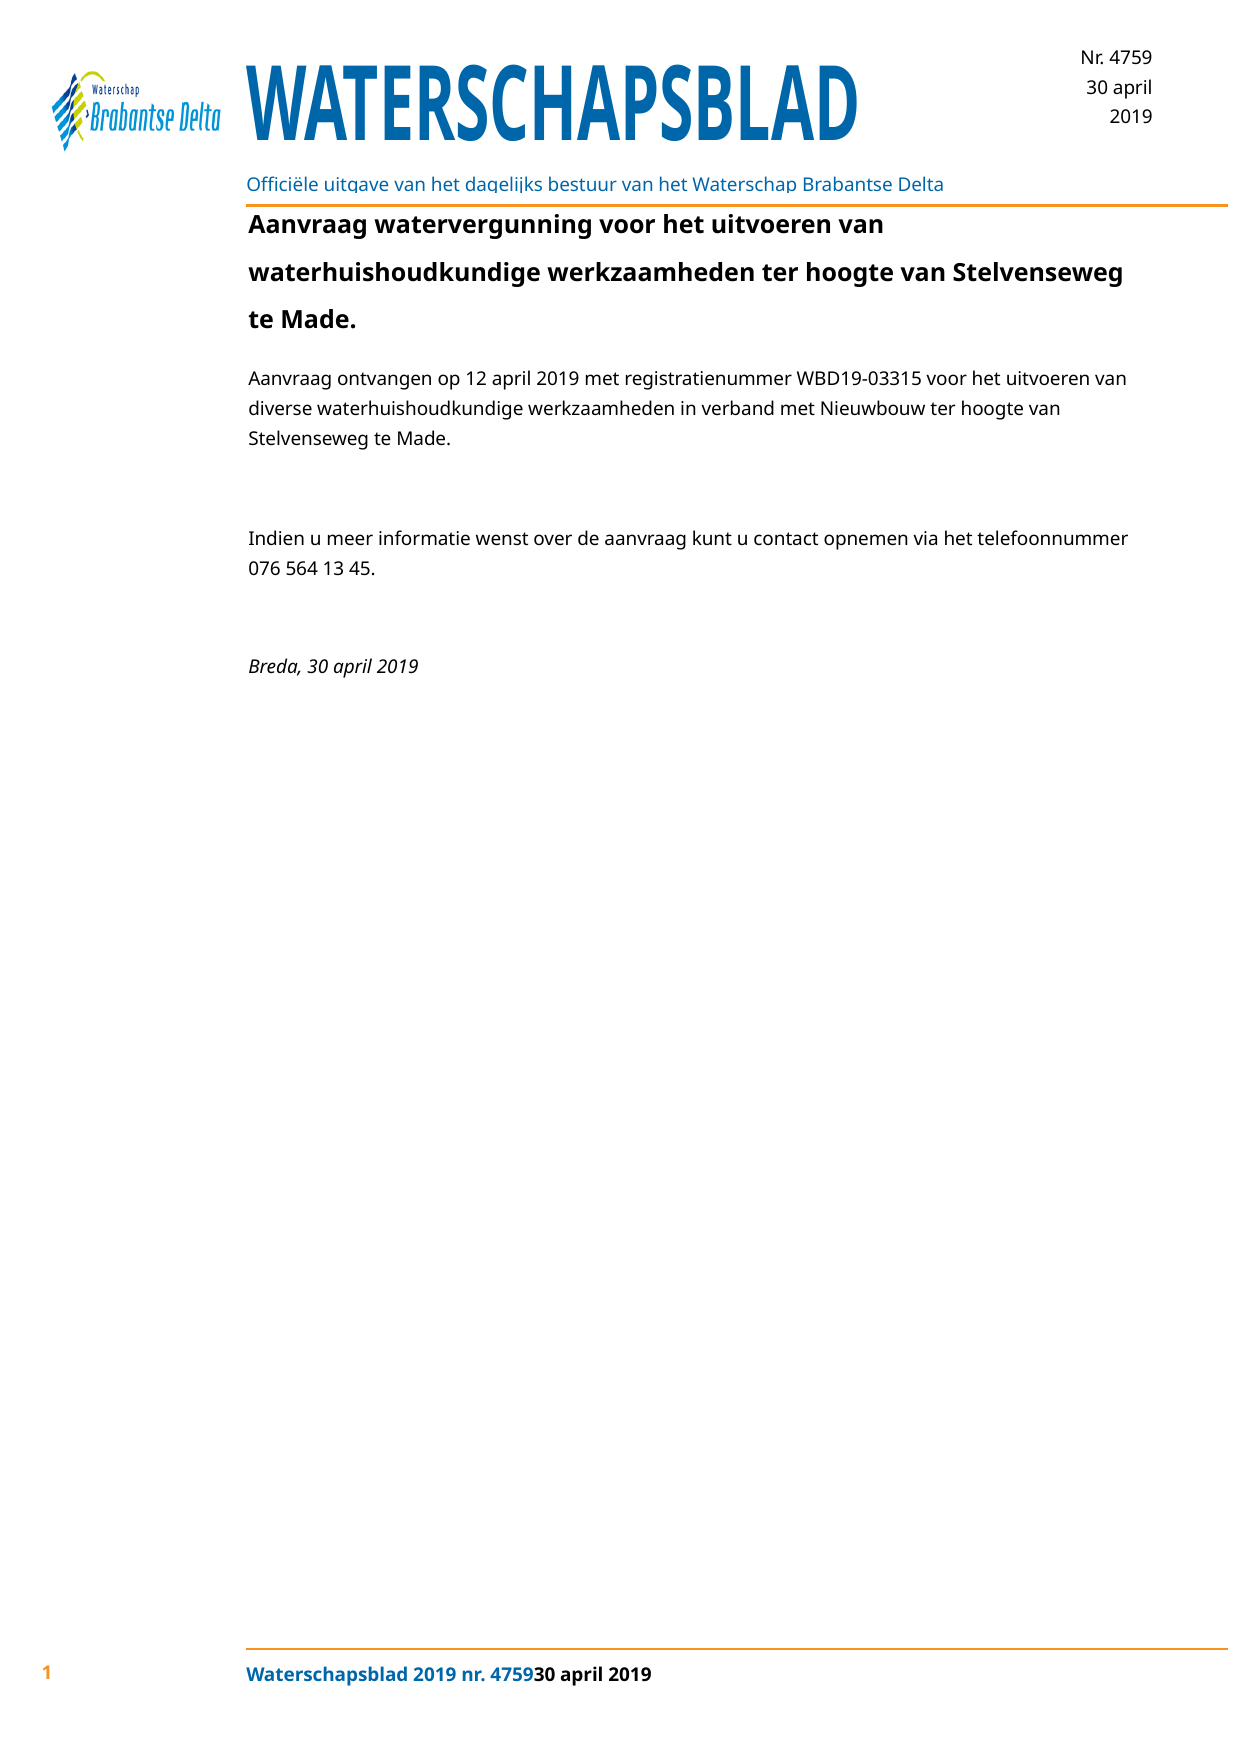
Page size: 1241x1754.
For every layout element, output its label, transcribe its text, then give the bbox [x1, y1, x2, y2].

text Aanvraag ontvangen op 12 april 2019 met registratienummer WBD19-03315 voor het uitvoeren van diverse waterhuishoudkundige werkzaamheden in verband met Nieuwbouw ter hoogte van Stelvenseweg te Made. [248, 366, 1152, 450]
picture [41, 47, 231, 172]
text Indien u meer informatie wenst over de aanvraag kunt u contact opnemen via het telefoonnummer 076 564 13 45. [248, 526, 1152, 581]
text Breda, 30 april 2019 [248, 653, 1152, 679]
text Aanvraag watervergunning voor het uitvoeren van waterhuishoudkundige werkzaamheden ter hoogte van Stelvenseweg te Made. [248, 207, 1152, 336]
